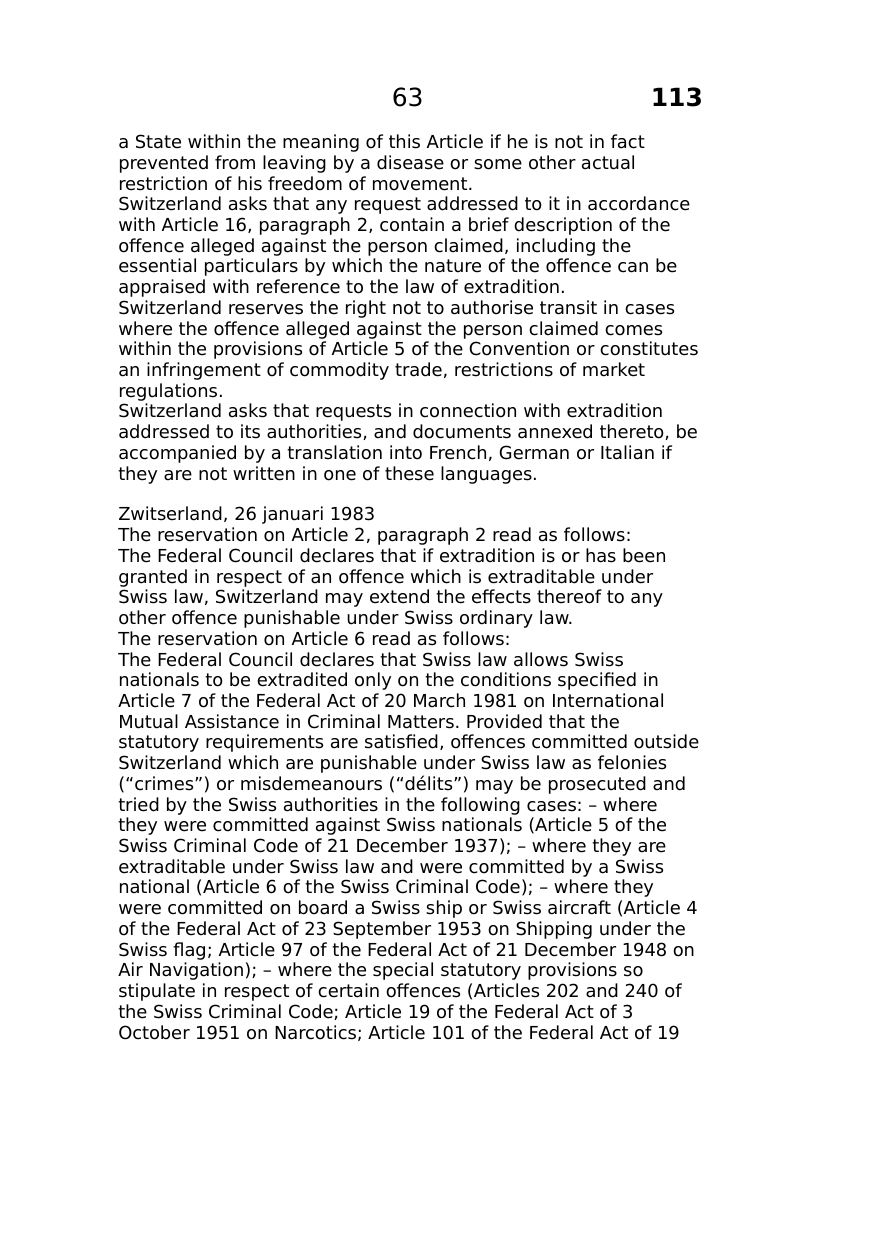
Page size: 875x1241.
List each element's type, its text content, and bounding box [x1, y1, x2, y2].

text Switzerland asks that requests in connection with extradition addressed to its authorities, and documents annexed thereto, be accompanied by a translation into French, German or Italian if they are not written in one of these languages. [118, 401, 703, 484]
text The reservation on Article 2, paragraph 2 read as follows: [118, 525, 703, 546]
text Zwitserland, 26 januari 1983 [118, 504, 703, 525]
text Switzerland asks that any request addressed to it in accordance with Article 16, paragraph 2, contain a brief description of the offence alleged against the person claimed, including the essential particulars by which the nature of the offence can be appraised with reference to the law of extradition. [118, 194, 703, 298]
text The Federal Council declares that if extradition is or has been granted in respect of an offence which is extraditable under Swiss law, Switzerland may extend the effects thereof to any other offence punishable under Swiss ordinary law. [118, 546, 703, 629]
text a State within the meaning of this Article if he is not in fact prevented from leaving by a disease or some other actual restriction of his freedom of movement. [118, 132, 703, 194]
text Switzerland reserves the right not to authorise transit in cases where the offence alleged against the person claimed comes within the provisions of Article 5 of the Convention or constitutes an infringement of commodity trade, restrictions of market regulations. [118, 298, 703, 401]
text The Federal Council declares that Swiss law allows Swiss nationals to be extradited only on the conditions specified in Article 7 of the Federal Act of 20 March 1981 on International Mutual Assistance in Criminal Matters. Provided that the statutory requirements are satisfied, offences committed outside Switzerland which are punishable under Swiss law as felonies (“crimes”) or misdemeanours (“délits”) may be prosecuted and tried by the Swiss authorities in the following cases: – where they were committed against Swiss nationals (Article 5 of the Swiss Criminal Code of 21 December 1937); – where they are extraditable under Swiss law and were committed by a Swiss national (Article 6 of the Swiss Criminal Code); – where they were committed on board a Swiss ship or Swiss aircraft (Article 4 of the Federal Act of 23 September 1953 on Shipping under the Swiss flag; Article 97 of the Federal Act of 21 December 1948 on Air Navigation); – where the special statutory provisions so stipulate in respect of certain offences (Articles 202 and 240 of the Swiss Criminal Code; Article 19 of the Federal Act of 3 October 1951 on Narcotics; Article 101 of the Federal Act of 19 [118, 649, 703, 1043]
text The reservation on Article 6 read as follows: [118, 629, 703, 649]
